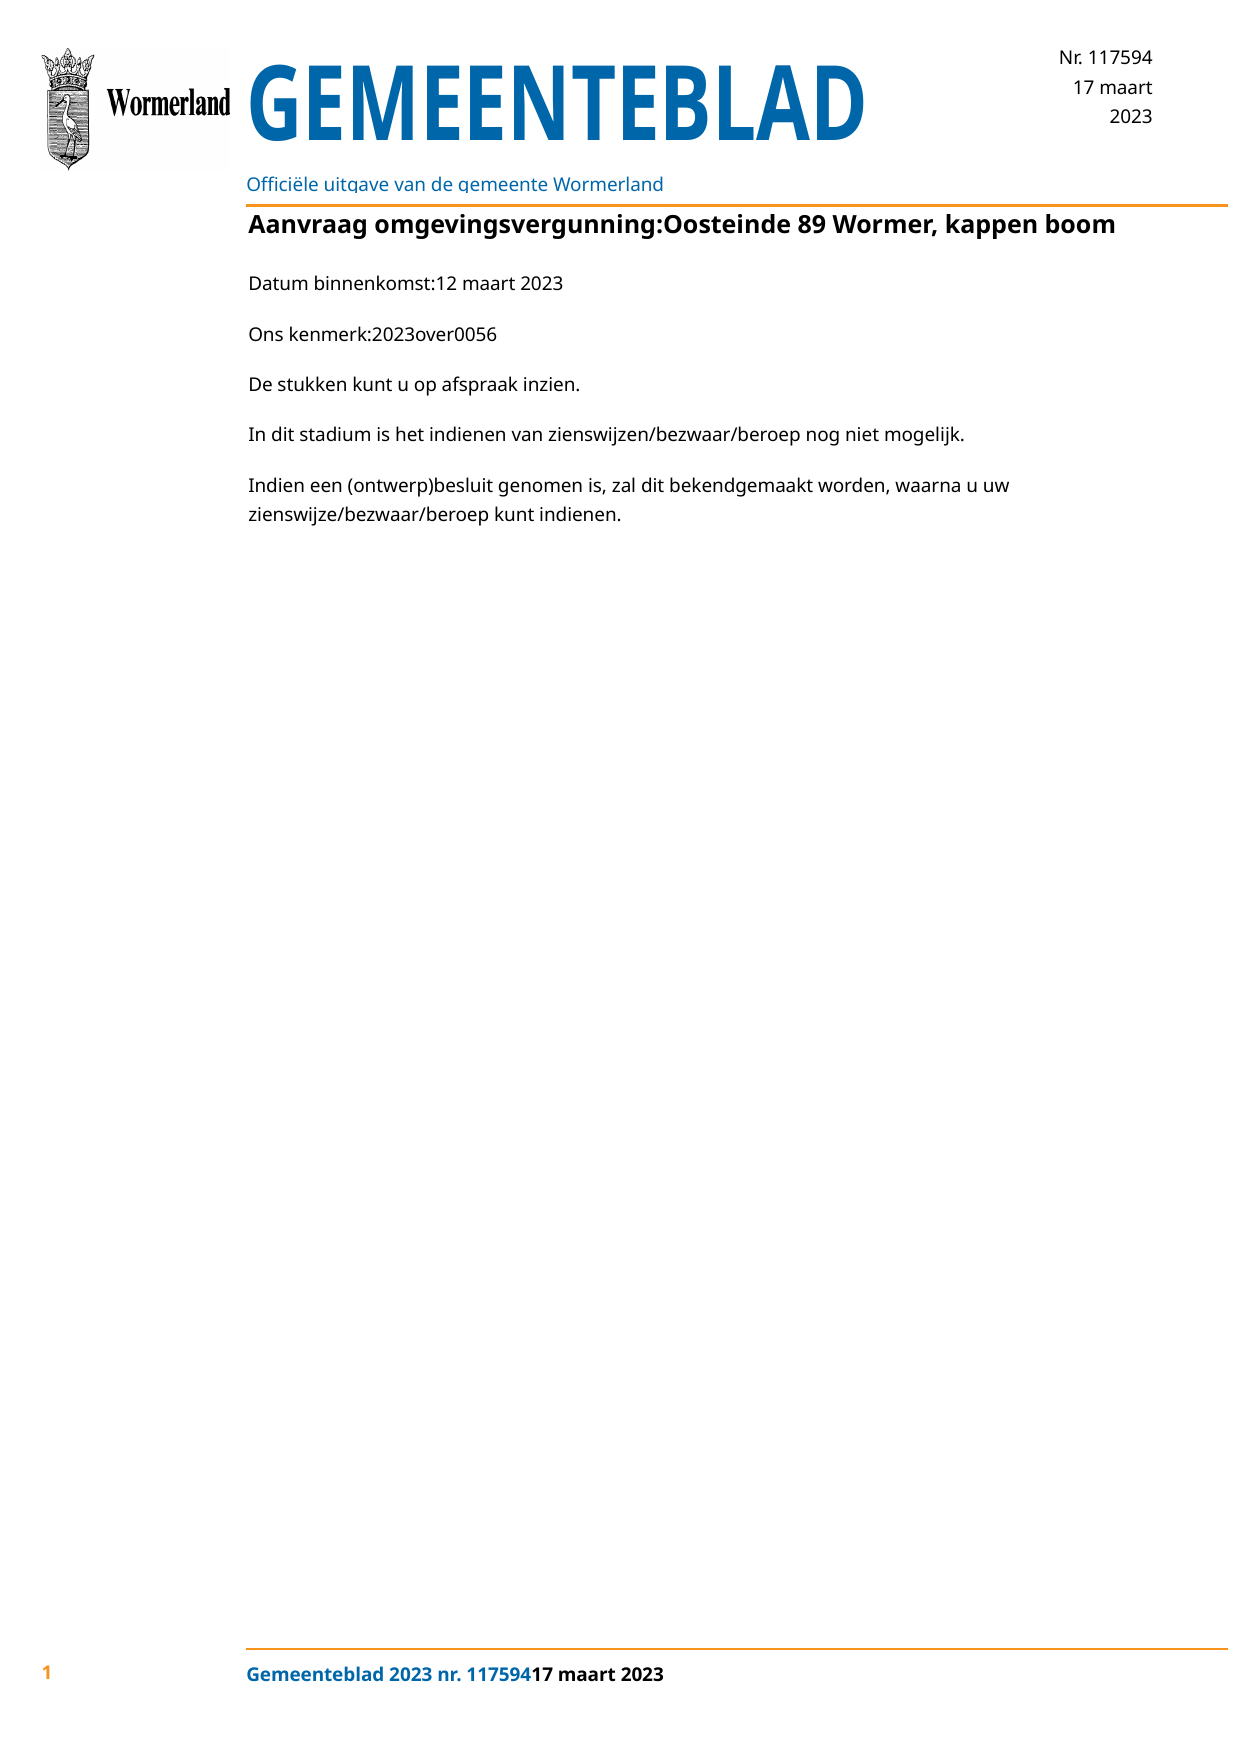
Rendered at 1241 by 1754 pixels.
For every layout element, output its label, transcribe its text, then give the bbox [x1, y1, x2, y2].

text In dit stadium is het indienen van zienswijzen/bezwaar/beroep nog niet mogelijk. [248, 422, 1152, 447]
text De stukken kunt u op afspraak inzien. [248, 371, 1152, 397]
text Indien een (ontwerp)besluit genomen is, zal dit bekendgemaakt worden, waarna u uw zienswijze/bezwaar/beroep kunt indienen. [248, 472, 1152, 527]
text Ons kenmerk:2023over0056 [248, 321, 1152, 346]
text Aanvraag omgevingsvergunning:Oosteinde 89 Wormer, kappen boom [248, 207, 1152, 241]
text Datum binnenkomst:12 maart 2023 [248, 270, 1152, 296]
picture [41, 47, 231, 172]
